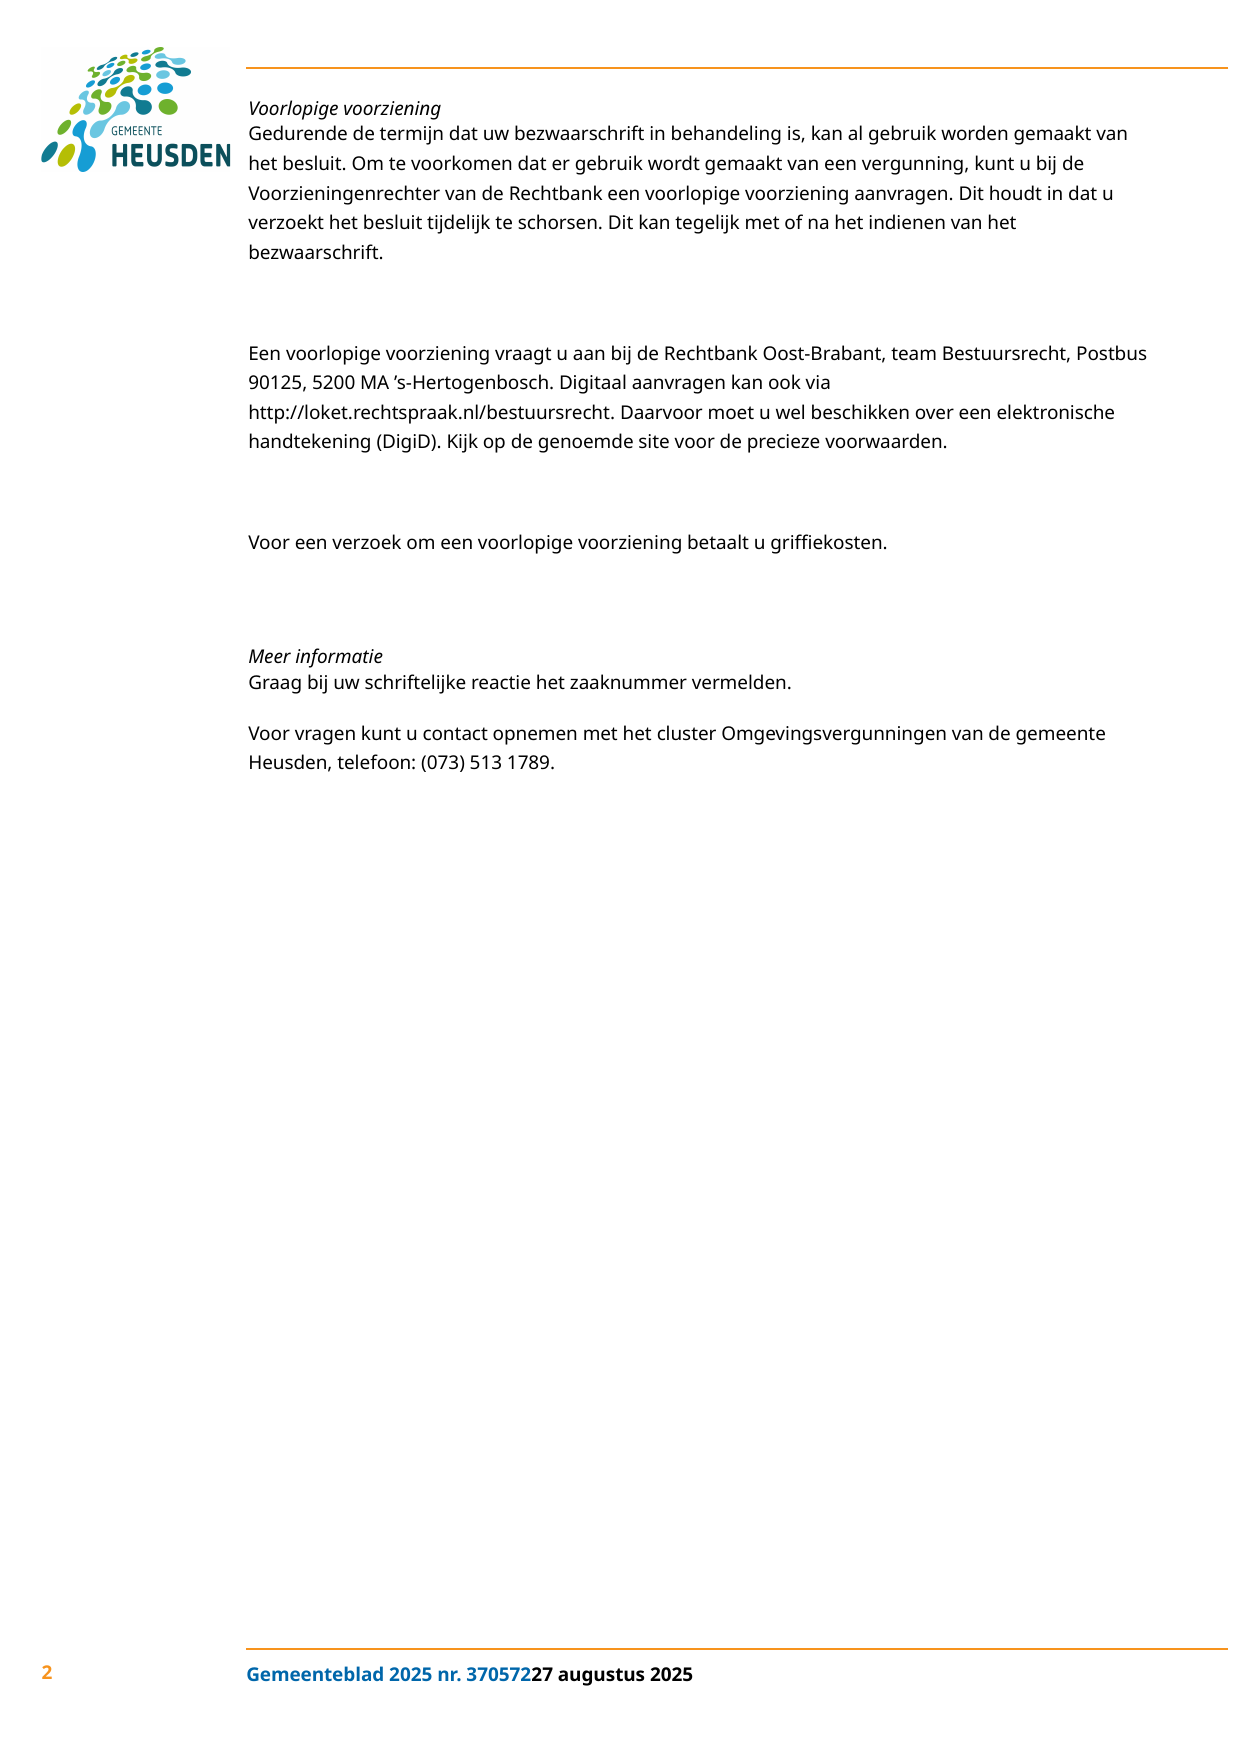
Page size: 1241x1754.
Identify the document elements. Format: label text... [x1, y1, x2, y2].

text Een voorlopige voorziening vraagt u aan bij de Rechtbank Oost-Brabant, team Bestuursrecht, Postbus 90125, 5200 MA ’s-Hertogenbosch. Digitaal aanvragen kan ook via http://loket.rechtspraak.nl/bestuursrecht. Daarvoor moet u wel beschikken over een elektronische handtekening (DigiD). Kijk op de genoemde site voor de precieze voorwaarden. [248, 340, 1152, 454]
text Graag bij uw schriftelijke reactie het zaaknummer vermelden. [248, 669, 1152, 695]
text Meer informatie [248, 644, 1152, 669]
text Voor vragen kunt u contact opnemen met het cluster Omgevingsvergunningen van de gemeente Heusden, telefoon: (073) 513 1789. [248, 720, 1152, 775]
text Gedurende de termijn dat uw bezwaarschrift in behandeling is, kan al gebruik worden gemaakt van het besluit. Om te voorkomen dat er gebruik wordt gemaakt van een vergunning, kunt u bij de Voorzieningenrechter van de Rechtbank een voorlopige voorziening aanvragen. Dit houdt in dat u verzoekt het besluit tijdelijk te schorsen. Dit kan tegelijk met of na het indienen van het bezwaarschrift. [248, 121, 1152, 264]
picture [41, 47, 231, 172]
text Voor een verzoek om een voorlopige voorziening betaalt u griffiekosten. [248, 529, 1152, 555]
text Voorlopige voorziening [248, 95, 1152, 121]
